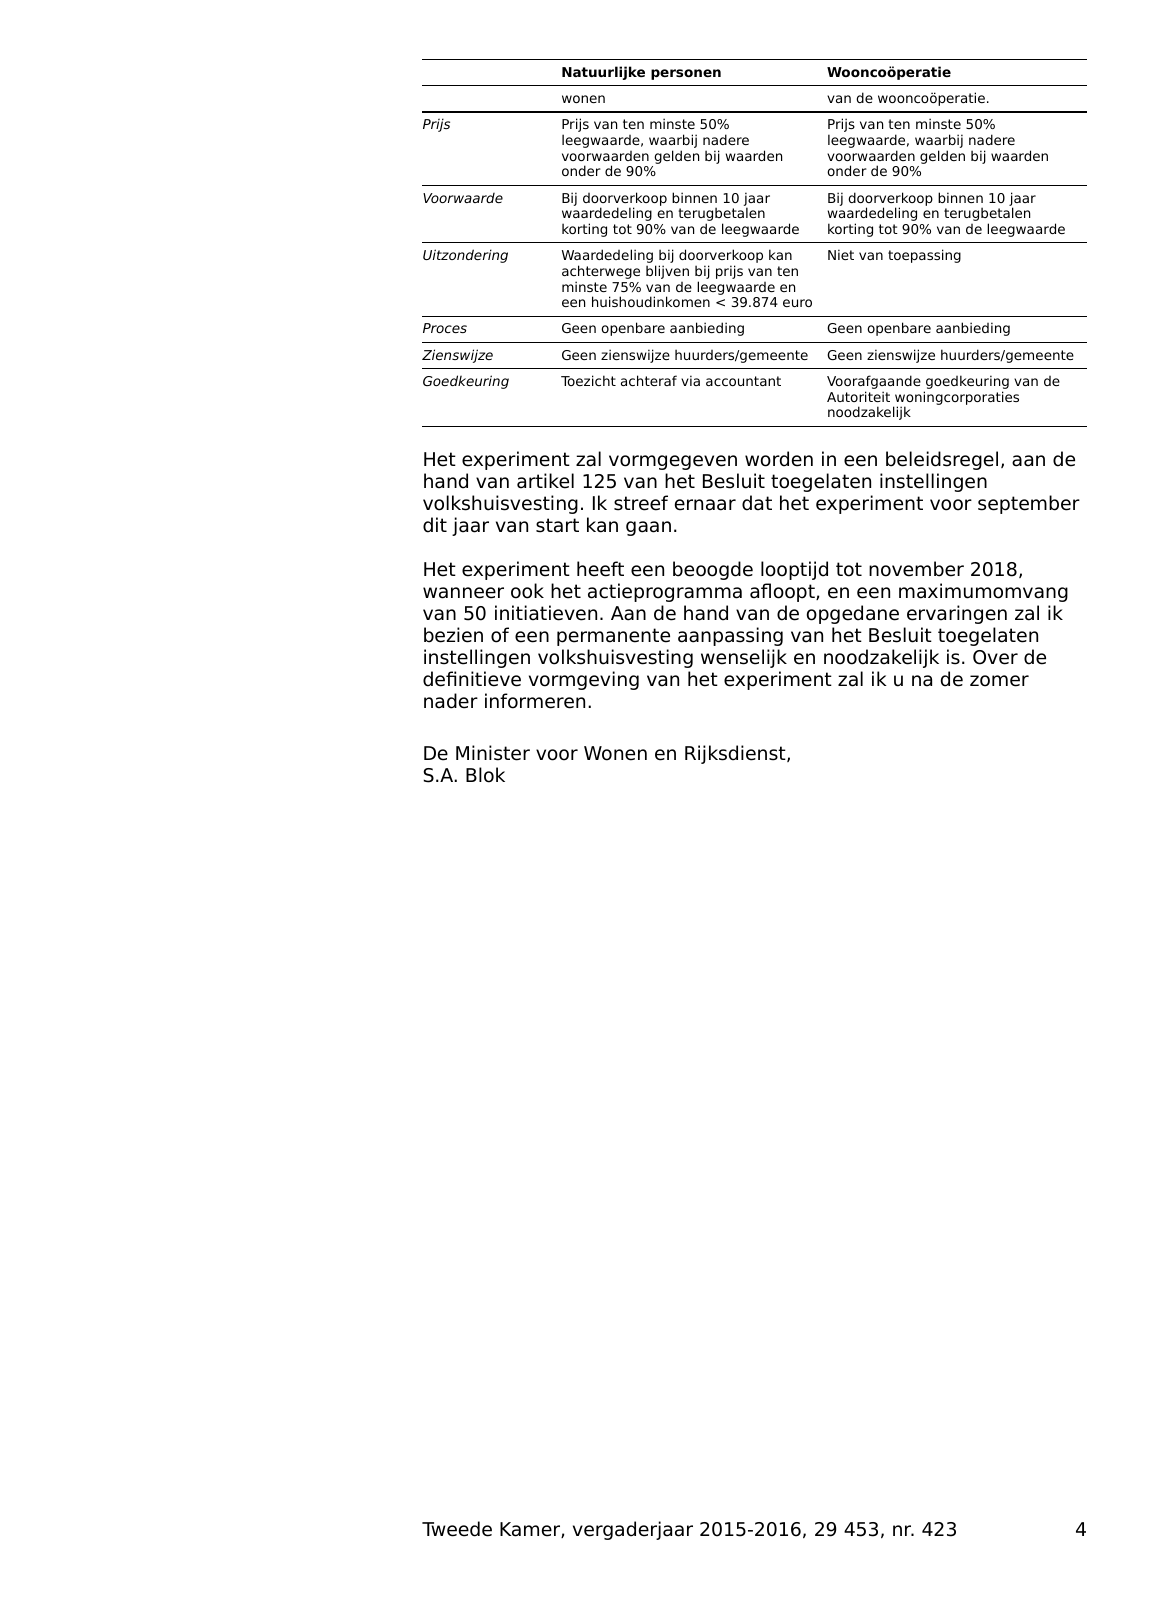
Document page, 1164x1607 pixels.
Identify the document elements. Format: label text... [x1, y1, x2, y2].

table_cell Toezicht achteraf via accountant [555, 369, 821, 426]
table_cell Prijs van ten minste 50% leegwaarde, waarbij nadere voorwaarden gelden bij waarden onder de 90% [821, 113, 1087, 185]
text Het experiment zal vormgegeven worden in een beleidsregel, aan de hand van artikel 125 van het Besluit toegelaten instellingen volkshuisvesting. Ik streef ernaar dat het experiment voor september dit jaar van start kan gaan. [422, 449, 1087, 537]
table_cell Prijs [422, 113, 555, 185]
table_cell Geen openbare aanbieding [821, 317, 1087, 342]
table_cell wonen [555, 86, 821, 111]
table_header Wooncoöperatie [821, 60, 1087, 85]
text Het experiment heeft een beoogde looptijd tot november 2018, wanneer ook het actieprogramma afloopt, en een maximumomvang van 50 initiatieven. Aan de hand van de opgedane ervaringen zal ik bezien of een permanente aanpassing van het Besluit toegelaten instellingen volkshuisvesting wenselijk en noodzakelijk is. Over de definitieve vormgeving van het experiment zal ik u na de zomer nader informeren. [422, 559, 1087, 713]
table_cell van de wooncoöperatie. [821, 86, 1087, 111]
table_header Natuurlijke personen [555, 60, 821, 85]
table_cell Voorafgaande goedkeuring van de Autoriteit woningcorporaties noodzakelijk [821, 369, 1087, 426]
table_cell Niet van toepassing [821, 243, 1087, 316]
table_cell Zienswijze [422, 343, 555, 368]
table_cell Bij doorverkoop binnen 10 jaar waardedeling en terugbetalen korting tot 90% van de leegwaarde [555, 186, 821, 242]
table_cell Bij doorverkoop binnen 10 jaar waardedeling en terugbetalen korting tot 90% van de leegwaarde [821, 186, 1087, 242]
table_cell Proces [422, 317, 555, 342]
table_cell Geen openbare aanbieding [555, 317, 821, 342]
table_cell Geen zienswijze huurders/gemeente [821, 343, 1087, 368]
table_cell Prijs van ten minste 50% leegwaarde, waarbij nadere voorwaarden gelden bij waarden onder de 90% [555, 113, 821, 185]
table_header [422, 60, 555, 85]
table_cell Goedkeuring [422, 369, 555, 426]
table_cell Waardedeling bij doorverkoop kan achterwege blijven bij prijs van ten minste 75% van de leegwaarde en een huishoudinkomen < 39.874 euro [555, 243, 821, 316]
table_cell [422, 86, 555, 111]
table_cell Voorwaarde [422, 186, 555, 242]
table_cell Geen zienswijze huurders/gemeente [555, 343, 821, 368]
table_cell Uitzondering [422, 243, 555, 316]
text De Minister voor Wonen en Rijksdienst, S.A. Blok [422, 743, 1087, 787]
